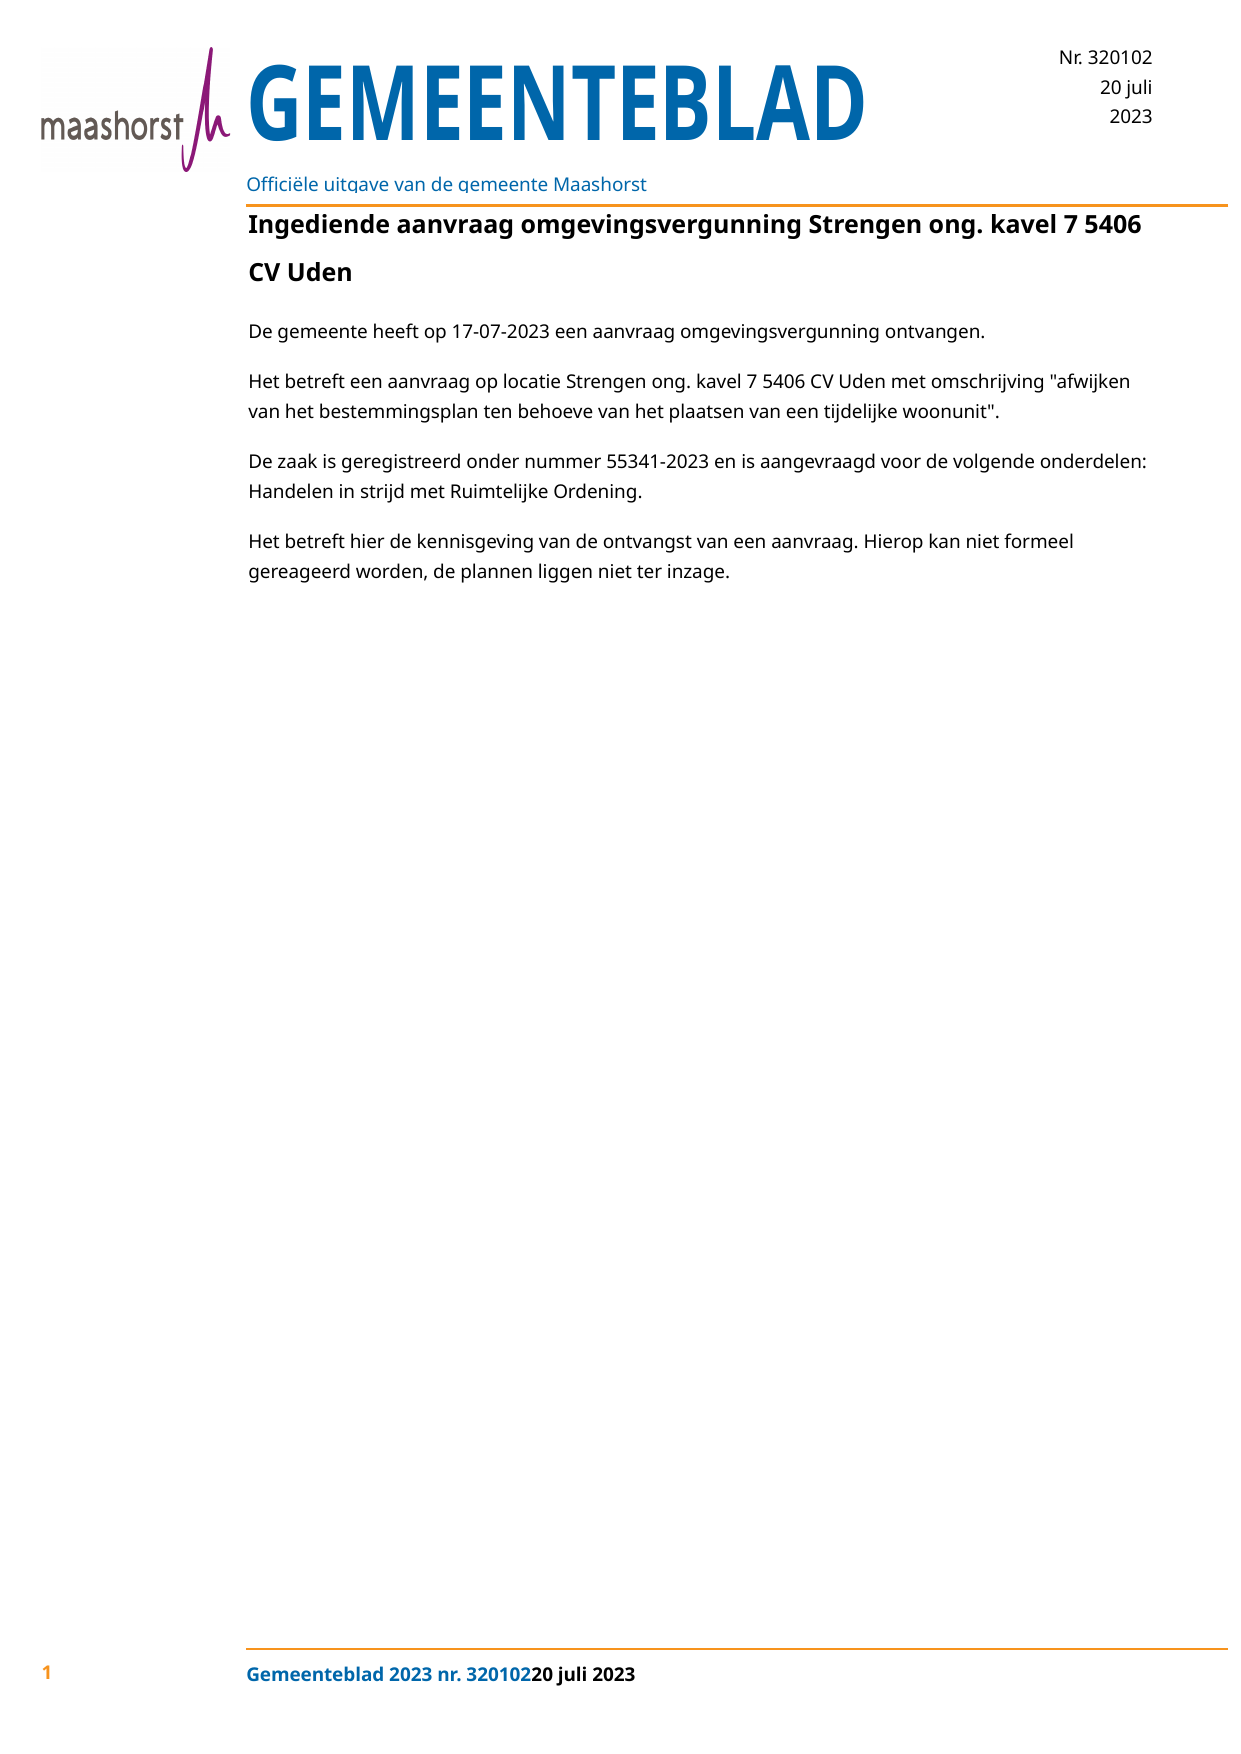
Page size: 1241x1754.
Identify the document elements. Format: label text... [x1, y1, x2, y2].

text De gemeente heeft op 17-07-2023 een aanvraag omgevingsvergunning ontvangen. [248, 318, 1152, 344]
text Het betreft een aanvraag op locatie Strengen ong. kavel 7 5406 CV Uden met omschrijving "afwijken van het bestemmingsplan ten behoeve van het plaatsen van een tijdelijke woonunit". [248, 368, 1152, 424]
text Ingediende aanvraag omgevingsvergunning Strengen ong. kavel 7 5406 CV Uden [248, 207, 1152, 288]
text De zaak is geregistreerd onder nummer 55341-2023 en is aangevraagd voor de volgende onderdelen: Handelen in strijd met Ruimtelijke Ordening. [248, 448, 1152, 504]
picture [41, 47, 231, 172]
text Het betreft hier de kennisgeving van de ontvangst van een aanvraag. Hierop kan niet formeel gereageerd worden, de plannen liggen niet ter inzage. [248, 528, 1152, 584]
